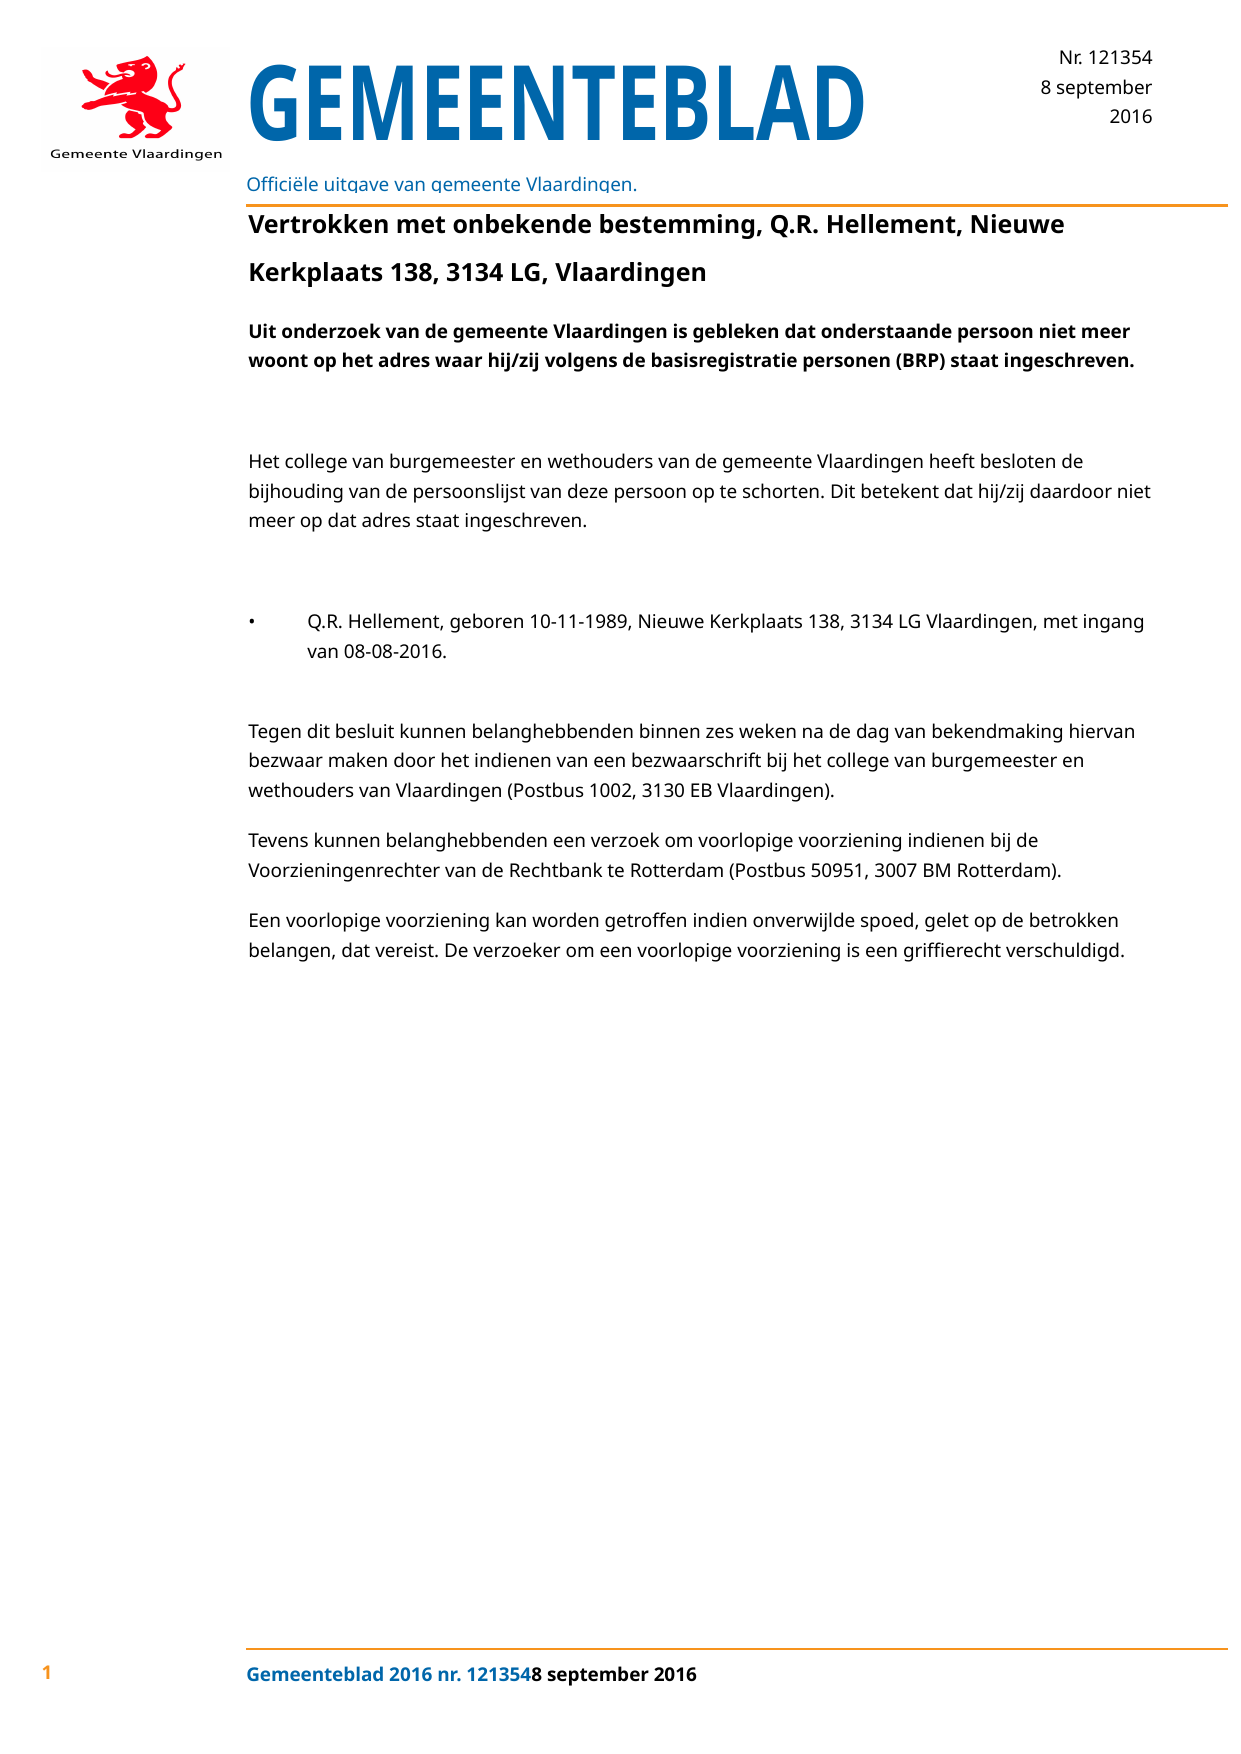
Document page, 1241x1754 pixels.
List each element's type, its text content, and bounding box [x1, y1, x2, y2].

text Vertrokken met onbekende bestemming, Q.R. Hellement, Nieuwe Kerkplaats 138, 3134 LG, Vlaardingen [248, 207, 1152, 288]
list Q.R. Hellement, geboren 10-11-1989, Nieuwe Kerkplaats 138, 3134 LG Vlaardingen, met ingang van 08-08-2016. [248, 608, 1152, 664]
text Uit onderzoek van de gemeente Vlaardingen is gebleken dat onderstaande persoon niet meer woont op het adres waar hij/zij volgens de basisregistratie personen (BRP) staat ingeschreven. [248, 318, 1152, 373]
text Tegen dit besluit kunnen belanghebbenden binnen zes weken na de dag van bekendmaking hiervan bezwaar maken door het indienen van een bezwaarschrift bij het college van burgemeester en wethouders van Vlaardingen (Postbus 1002, 3130 EB Vlaardingen). [248, 718, 1152, 803]
picture [41, 47, 231, 172]
text Tevens kunnen belanghebbenden een verzoek om voorlopige voorziening indienen bij de Voorzieningenrechter van de Rechtbank te Rotterdam (Postbus 50951, 3007 BM Rotterdam). [248, 827, 1152, 883]
text Het college van burgemeester en wethouders van de gemeente Vlaardingen heeft besloten de bijhouding van de persoonslijst van deze persoon op te schorten. Dit betekent dat hij/zij daardoor niet meer op dat adres staat ingeschreven. [248, 448, 1152, 533]
text Een voorlopige voorziening kan worden getroffen indien onverwijlde spoed, gelet op de betrokken belangen, dat vereist. De verzoeker om een voorlopige voorziening is een griffierecht verschuldigd. [248, 907, 1152, 963]
